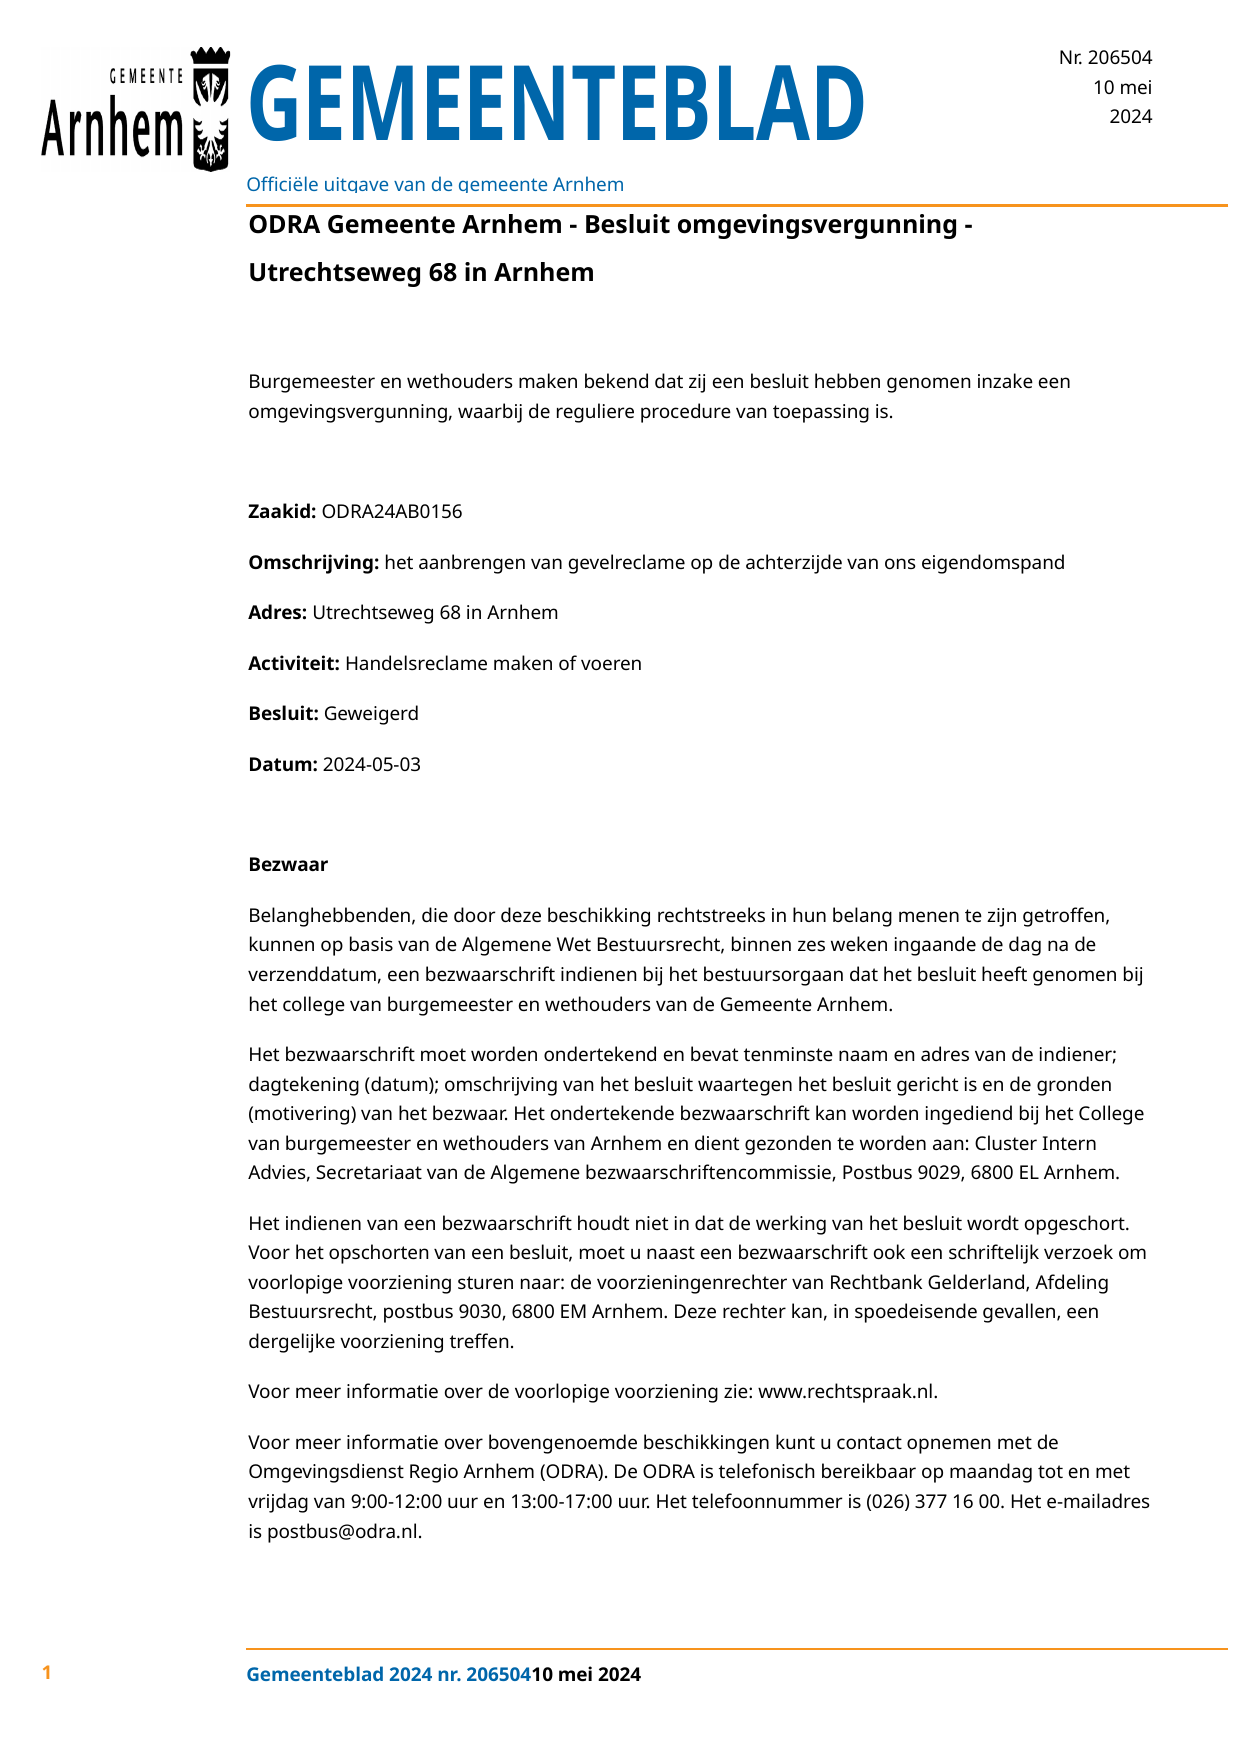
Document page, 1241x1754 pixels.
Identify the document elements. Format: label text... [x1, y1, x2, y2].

text Burgemeester en wethouders maken bekend dat zij een besluit hebben genomen inzake een omgevingsvergunning, waarbij de reguliere procedure van toepassing is. [248, 368, 1152, 424]
text ODRA Gemeente Arnhem - Besluit omgevingsvergunning - Utrechtseweg 68 in Arnhem [248, 207, 1152, 288]
text Voor meer informatie over bovengenoemde beschikkingen kunt u contact opnemen met de Omgevingsdienst Regio Arnhem (ODRA). De ODRA is telefonisch bereikbaar op maandag tot en met vrijdag van 9:00-12:00 uur en 13:00-17:00 uur. Het telefoonnummer is (026) 377 16 00. Het e-mailadres is postbus@odra.nl. [248, 1429, 1152, 1544]
text Omschrijving: het aanbrengen van gevelreclame op de achterzijde van ons eigendomspand [248, 549, 1152, 575]
text Het indienen van een bezwaarschrift houdt niet in dat de werking van het besluit wordt opgeschort. Voor het opschorten van een besluit, moet u naast een bezwaarschrift ook een schriftelijk verzoek om voorlopige voorziening sturen naar: de voorzieningenrechter van Rechtbank Gelderland, Afdeling Bestuursrecht, postbus 9030, 6800 EM Arnhem. Deze rechter kan, in spoedeisende gevallen, een dergelijke voorziening treffen. [248, 1210, 1152, 1354]
text Datum: 2024-05-03 [248, 751, 1152, 777]
text Besluit: Geweigerd [248, 700, 1152, 726]
text Het bezwaarschrift moet worden ondertekend en bevat tenminste naam en adres van de indiener; dagtekening (datum); omschrijving van het besluit waartegen het besluit gericht is en de gronden (motivering) van het bezwaar. Het ondertekende bezwaarschrift kan worden ingediend bij het College van burgemeester en wethouders van Arnhem en dient gezonden te worden aan: Cluster Intern Advies, Secretariaat van de Algemene bezwaarschriftencommissie, Postbus 9029, 6800 EL Arnhem. [248, 1041, 1152, 1185]
text Voor meer informatie over de voorlopige voorziening zie: www.rechtspraak.nl. [248, 1379, 1152, 1404]
text Belanghebbenden, die door deze beschikking rechtstreeks in hun belang menen te zijn getroffen, kunnen op basis van de Algemene Wet Bestuursrecht, binnen zes weken ingaande de dag na de verzenddatum, een bezwaarschrift indienen bij het bestuursorgaan dat het besluit heeft genomen bij het college van burgemeester en wethouders van de Gemeente Arnhem. [248, 902, 1152, 1017]
picture [41, 47, 231, 172]
text Adres: Utrechtseweg 68 in Arnhem [248, 599, 1152, 625]
text Zaakid: ODRA24AB0156 [248, 499, 1152, 524]
text Activiteit: Handelsreclame maken of voeren [248, 650, 1152, 676]
text Bezwaar [248, 852, 1152, 877]
